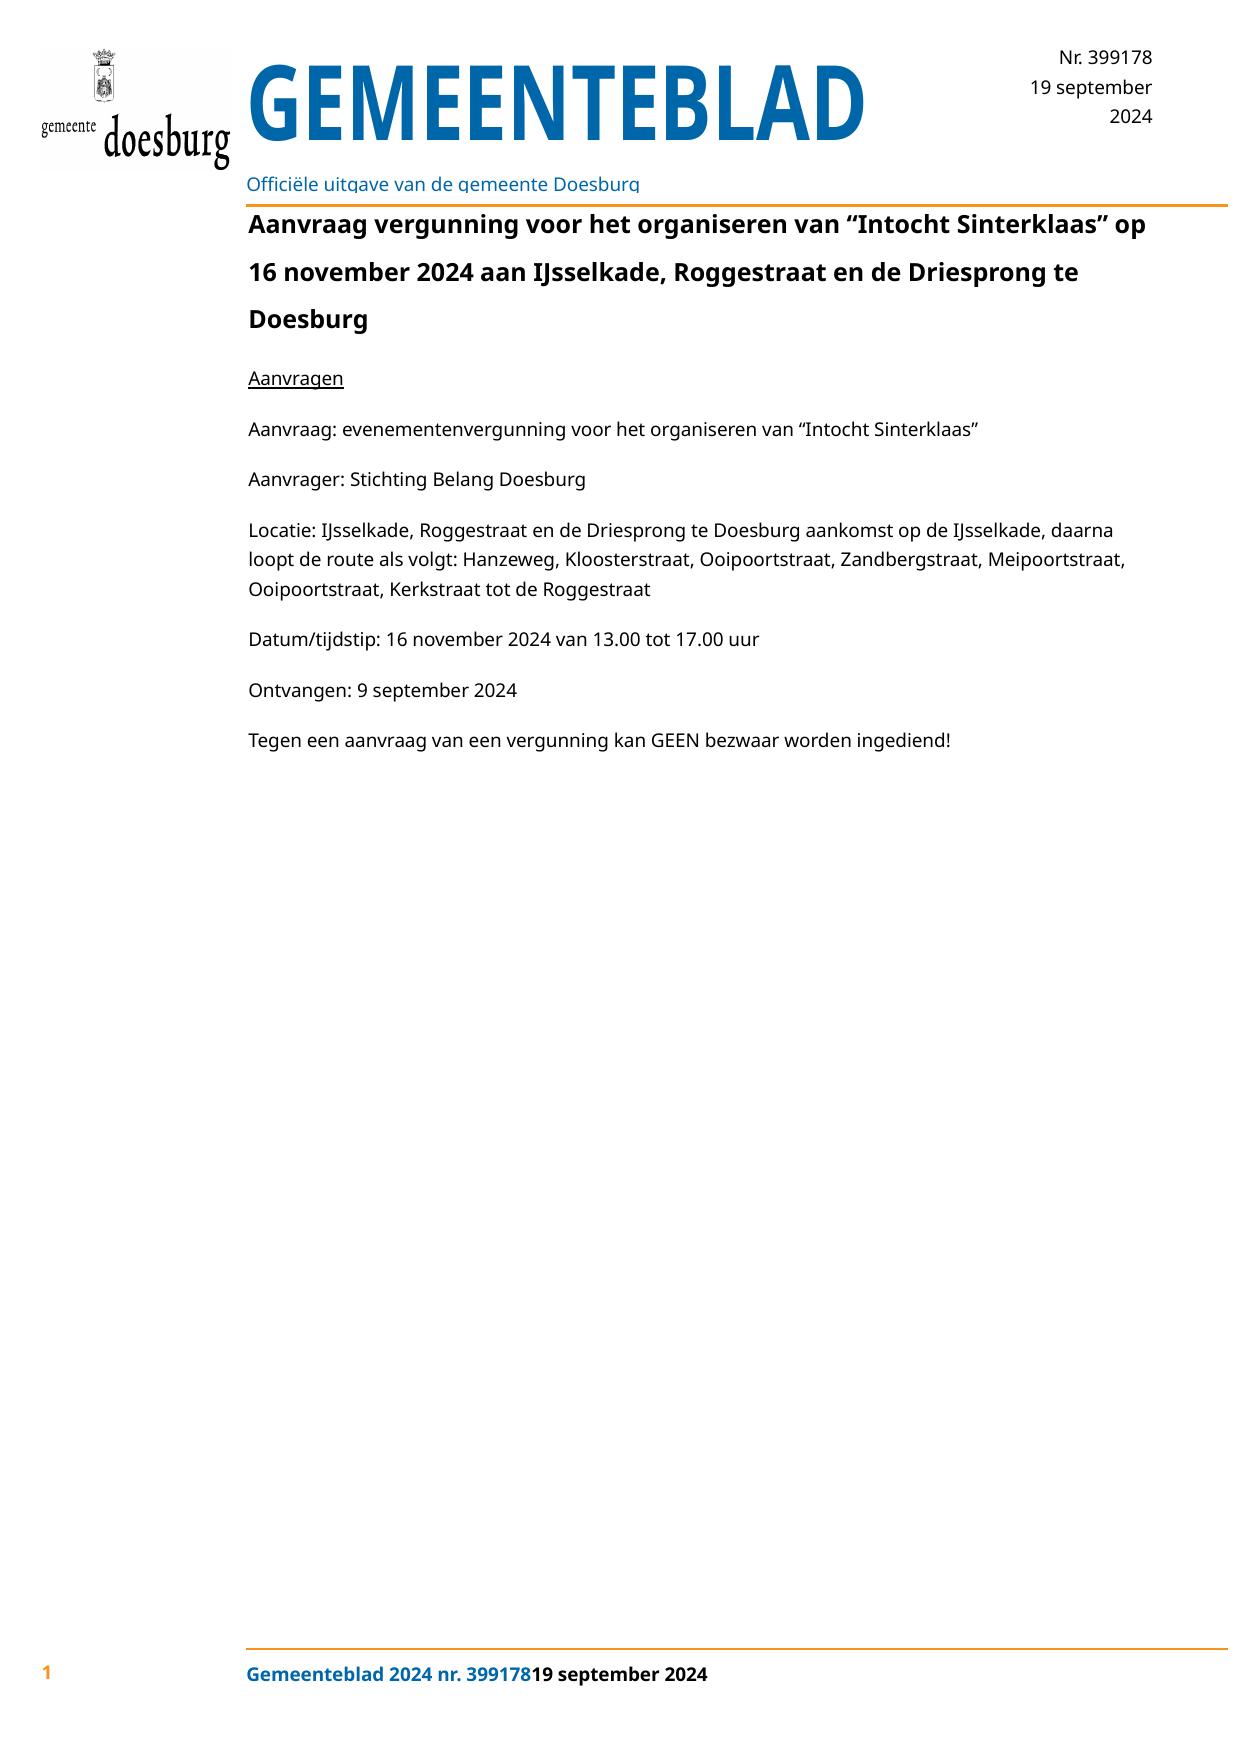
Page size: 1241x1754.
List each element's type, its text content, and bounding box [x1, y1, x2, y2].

text Aanvraag: evenementenvergunning voor het organiseren van “Intocht Sinterklaas” [248, 416, 1152, 442]
text Aanvragen [248, 366, 1152, 391]
text Ontvangen: 9 september 2024 [248, 677, 1152, 702]
text Locatie: IJsselkade, Roggestraat en de Driesprong te Doesburg aankomst op de IJsselkade, daarna loopt de route als volgt: Hanzeweg, Kloosterstraat, Ooipoortstraat, Zandbergstraat, Meipoortstraat, Ooipoortstraat, Kerkstraat tot de Roggestraat [248, 517, 1152, 602]
text Aanvrager: Stichting Belang Doesburg [248, 466, 1152, 492]
text Aanvraag vergunning voor het organiseren van “Intocht Sinterklaas” op 16 november 2024 aan IJsselkade, Roggestraat en de Driesprong te Doesburg [248, 207, 1152, 336]
picture [41, 47, 231, 172]
text Tegen een aanvraag van een vergunning kan GEEN bezwaar worden ingediend! [248, 727, 1152, 753]
text Datum/tijdstip: 16 november 2024 van 13.00 tot 17.00 uur [248, 626, 1152, 652]
